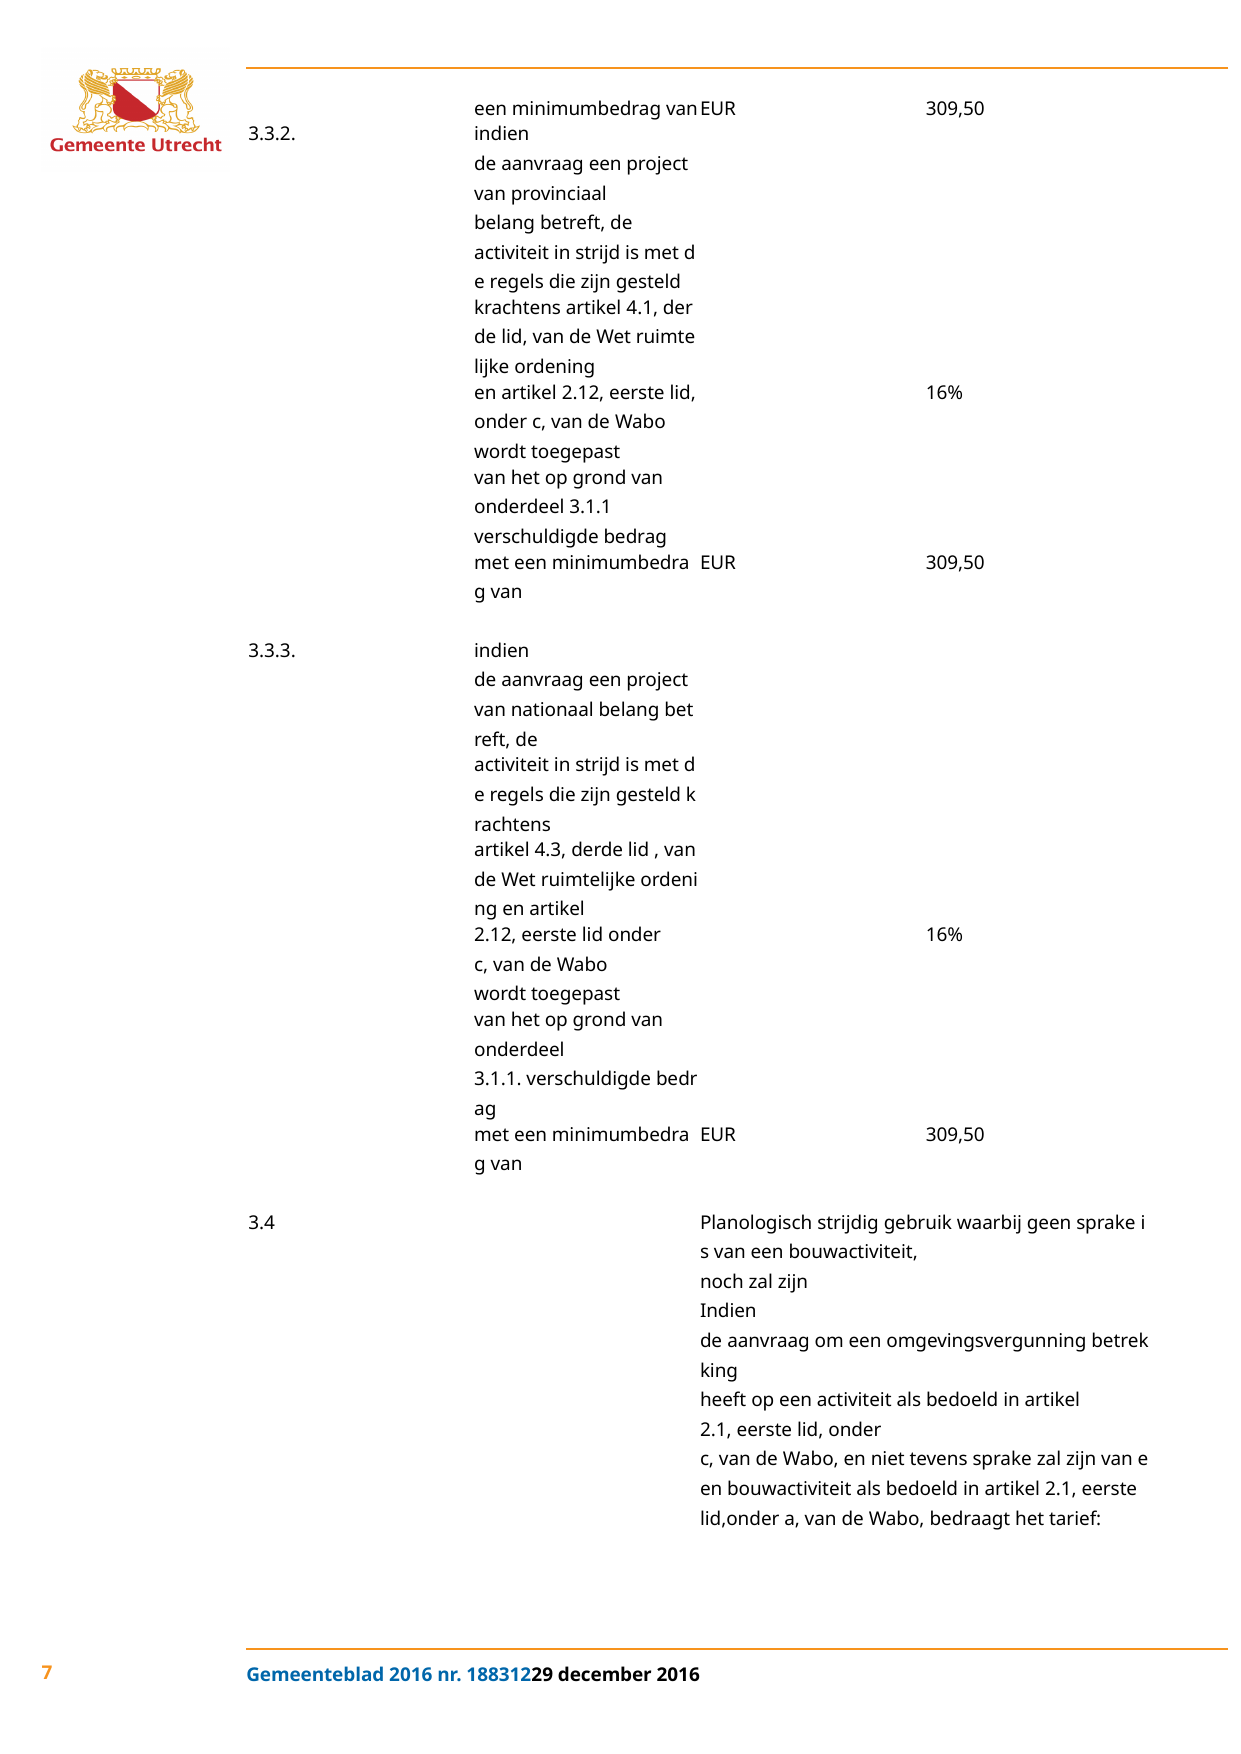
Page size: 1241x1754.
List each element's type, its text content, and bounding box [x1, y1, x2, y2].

table_cell [248, 379, 474, 464]
table_cell 309,50 [926, 95, 1152, 121]
table_cell [700, 921, 926, 1006]
table_cell van het op grond van onderdeel 3.1.1 verschuldigde bedrag [474, 464, 700, 549]
table_header 3.4 [248, 1209, 700, 1531]
table_cell met een minimumbedrag van [474, 549, 700, 604]
table_cell krachtens artikel 4.1, derde lid, van de Wet ruimtelijke ordening [474, 294, 700, 379]
table_cell [248, 95, 474, 121]
table_cell [926, 464, 1152, 549]
table_cell 309,50 [926, 549, 1152, 604]
table_cell [248, 1006, 474, 1121]
table_cell 2.12, eerste lid onder c, van de Wabo wordt toegepast [474, 921, 700, 1006]
table_cell [248, 921, 474, 1006]
table_cell [926, 121, 1152, 294]
table_cell [926, 294, 1152, 379]
table_header 3.3.3. [248, 637, 474, 752]
table_cell indien de aanvraag een project van provinciaal belang betreft, de activiteit in strijd is met de regels die zijn gesteld [474, 121, 700, 294]
table_cell [248, 1121, 474, 1176]
table_cell van het op grond van onderdeel 3.1.1. verschuldigde bedrag [474, 1006, 700, 1121]
table_header Planologisch strijdig gebruik waarbij geen sprake is van een bouwactiviteit, noch zal zijn Indien de aanvraag om een omgevingsvergunning betrekking heeft op een activiteit als bedoeld in artikel 2.1, eerste lid, onder c, van de Wabo, en niet tevens sprake zal zijn van een bouwactiviteit als bedoeld in artikel 2.1, eerste lid,onder a, van de Wabo, bedraagt het tarief: [700, 1209, 1152, 1531]
table_cell activiteit in strijd is met de regels die zijn gesteld krachtens [474, 752, 700, 836]
table_cell een minimumbedrag van [474, 95, 700, 121]
table_cell [248, 752, 474, 836]
table_cell 309,50 [926, 1121, 1152, 1176]
table_header indien de aanvraag een project van nationaal belang betreft, de [474, 637, 700, 752]
table_cell 3.3.2. [248, 121, 474, 294]
table_cell 16% [926, 921, 1152, 1006]
table_cell [700, 1006, 926, 1121]
table_cell EUR [700, 95, 926, 121]
table_cell [700, 121, 926, 294]
table_cell EUR [700, 549, 926, 604]
table_cell [700, 294, 926, 379]
table_cell met een minimumbedrag van [474, 1121, 700, 1176]
table_cell [248, 549, 474, 604]
table_cell [248, 464, 474, 549]
picture [41, 47, 231, 172]
table_header [700, 637, 926, 752]
table_cell en artikel 2.12, eerste lid, onder c, van de Wabo wordt toegepast [474, 379, 700, 464]
table_cell 16% [926, 379, 1152, 464]
table_cell [926, 1006, 1152, 1121]
table_cell [700, 464, 926, 549]
table_cell [248, 836, 474, 921]
table_cell EUR [700, 1121, 926, 1176]
table_cell [700, 379, 926, 464]
table_cell artikel 4.3, derde lid , van de Wet ruimtelijke ordening en artikel [474, 836, 700, 921]
table_cell [248, 294, 474, 379]
